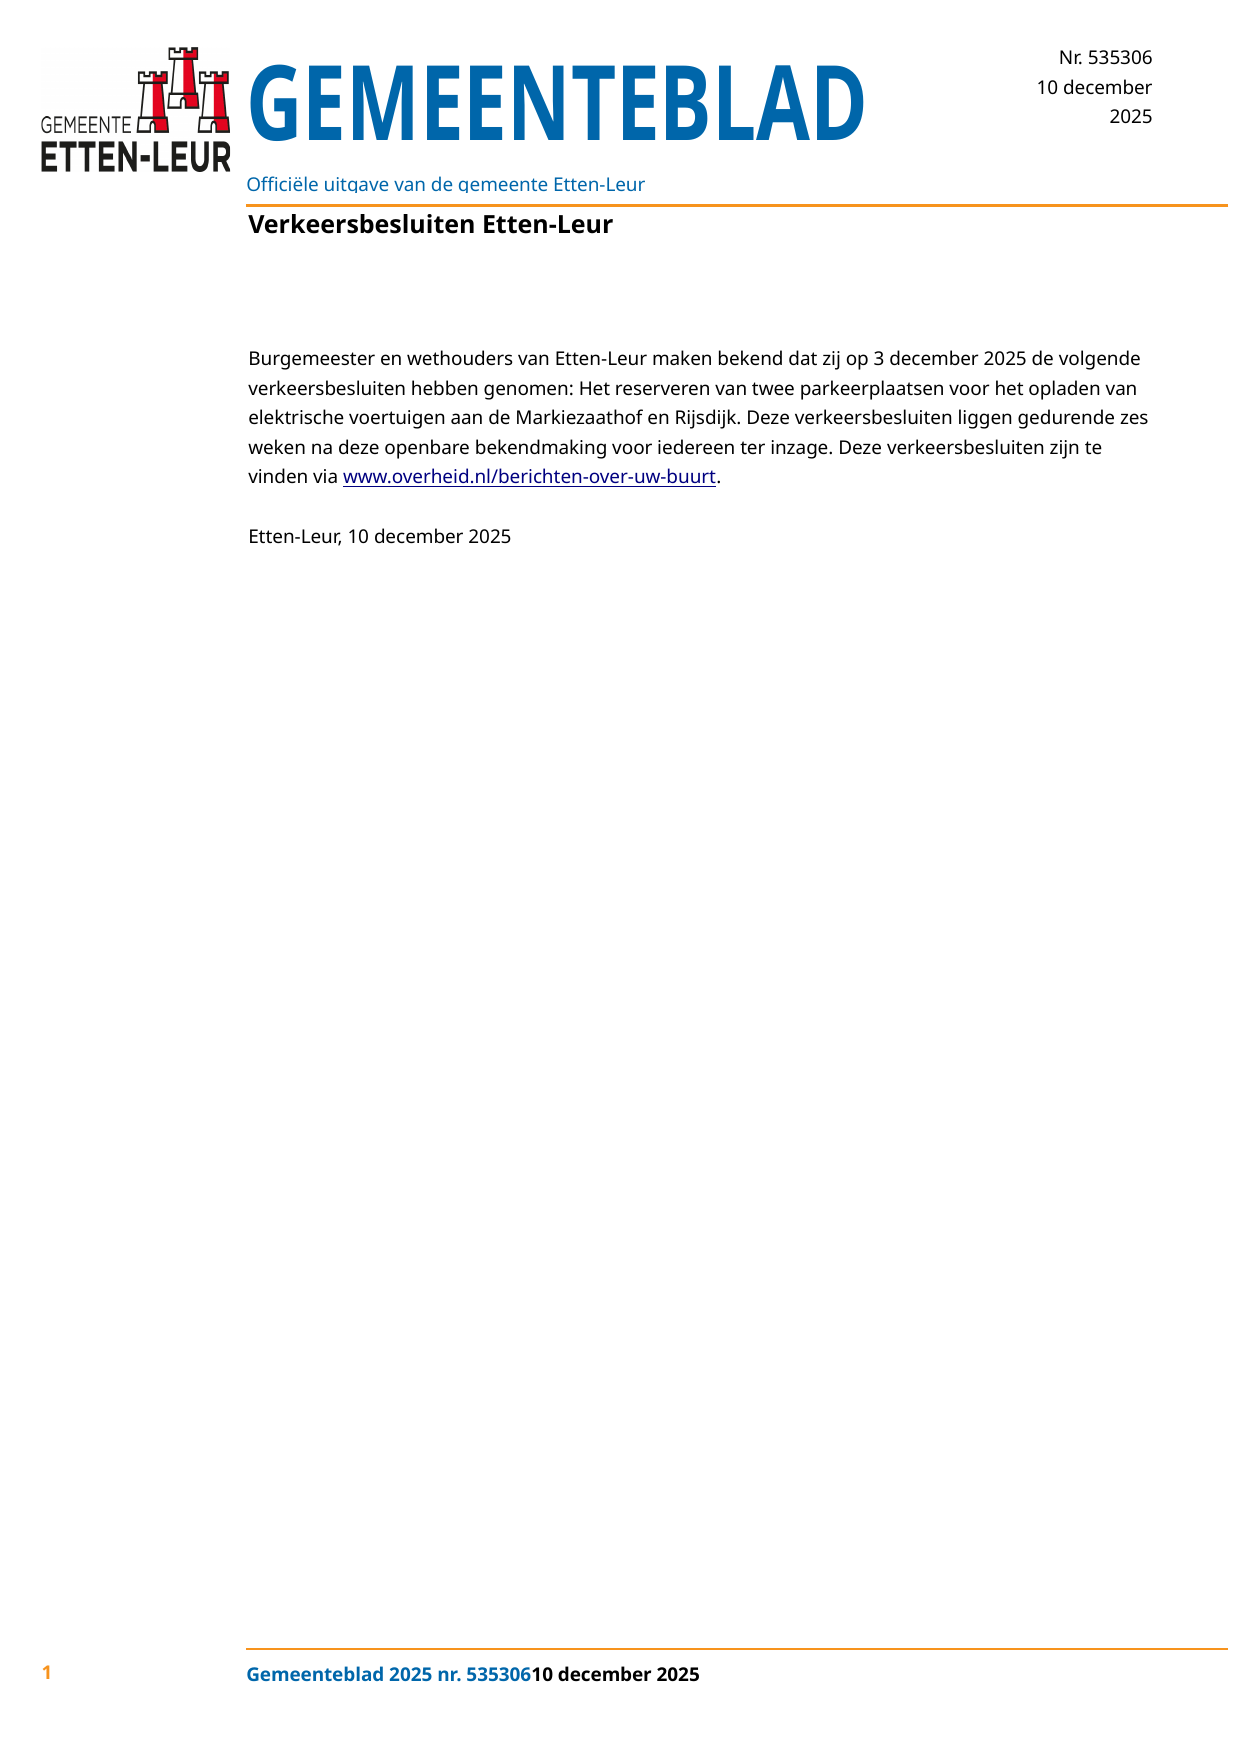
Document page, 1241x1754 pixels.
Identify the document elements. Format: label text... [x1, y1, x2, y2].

text Etten-Leur, 10 december 2025 [248, 523, 1152, 548]
text Burgemeester en wethouders van Etten-Leur maken bekend dat zij op 3 december 2025 de volgende verkeersbesluiten hebben genomen: Het reserveren van twee parkeerplaatsen voor het opladen van elektrische voertuigen aan de Markiezaathof en Rijsdijk. Deze verkeersbesluiten liggen gedurende zes weken na deze openbare bekendmaking voor iedereen ter inzage. Deze verkeersbesluiten zijn te vinden via www.overheid.nl/berichten-over-uw-buurt. [248, 345, 1152, 489]
text Verkeersbesluiten Etten-Leur [248, 207, 1152, 241]
picture [41, 47, 231, 172]
